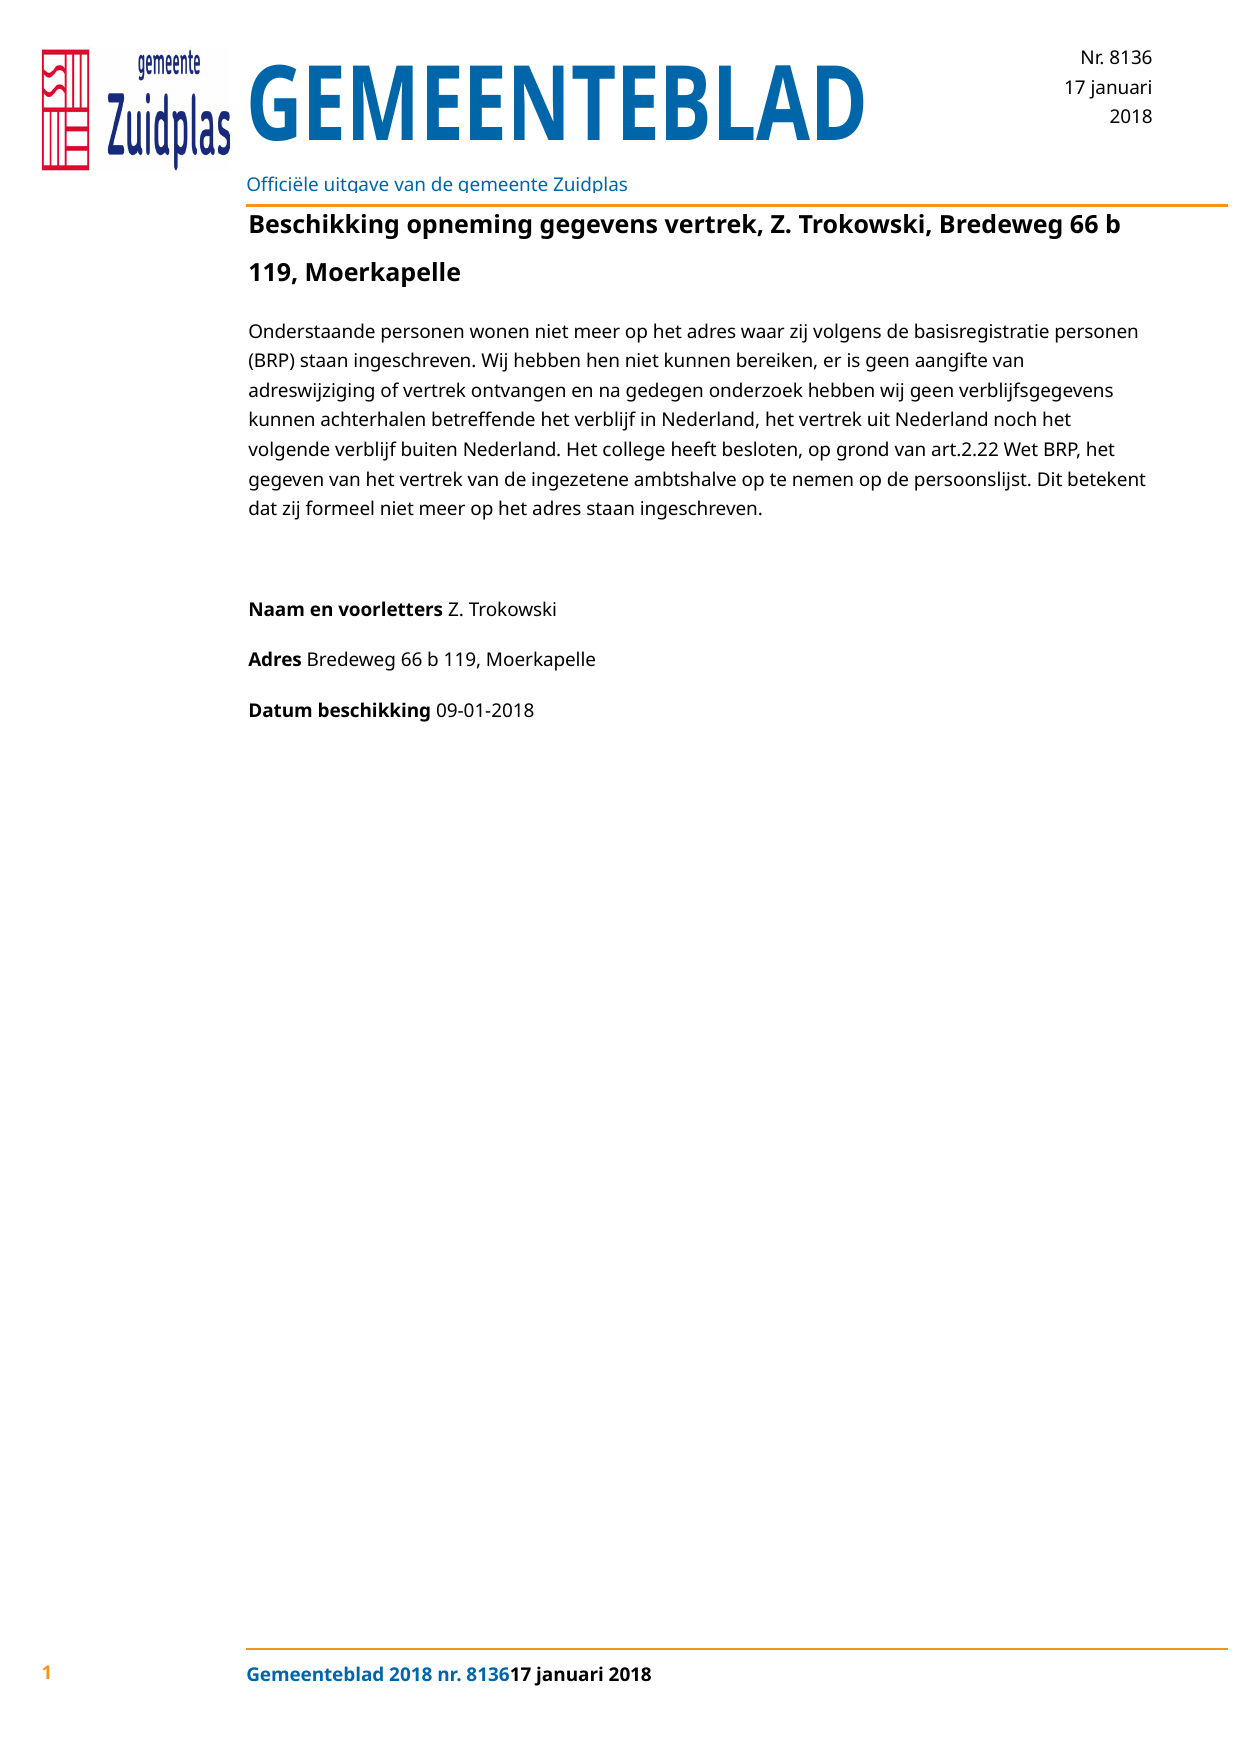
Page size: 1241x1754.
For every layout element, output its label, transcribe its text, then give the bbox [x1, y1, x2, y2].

text Datum beschikking 09-01-2018 [248, 697, 1152, 723]
text Beschikking opneming gegevens vertrek, Z. Trokowski, Bredeweg 66 b 119, Moerkapelle [248, 207, 1152, 288]
text Adres Bredeweg 66 b 119, Moerkapelle [248, 647, 1152, 672]
picture [41, 47, 231, 172]
text Onderstaande personen wonen niet meer op het adres waar zij volgens de basisregistratie personen (BRP) staan ingeschreven. Wij hebben hen niet kunnen bereiken, er is geen aangifte van adreswijziging of vertrek ontvangen en na gedegen onderzoek hebben wij geen verblijfsgegevens kunnen achterhalen betreffende het verblijf in Nederland, het vertrek uit Nederland noch het volgende verblijf buiten Nederland. Het college heeft besloten, op grond van art.2.22 Wet BRP, het gegeven van het vertrek van de ingezetene ambtshalve op te nemen op de persoonslijst. Dit betekent dat zij formeel niet meer op het adres staan ingeschreven. [248, 318, 1152, 521]
text Naam en voorletters Z. Trokowski [248, 596, 1152, 622]
